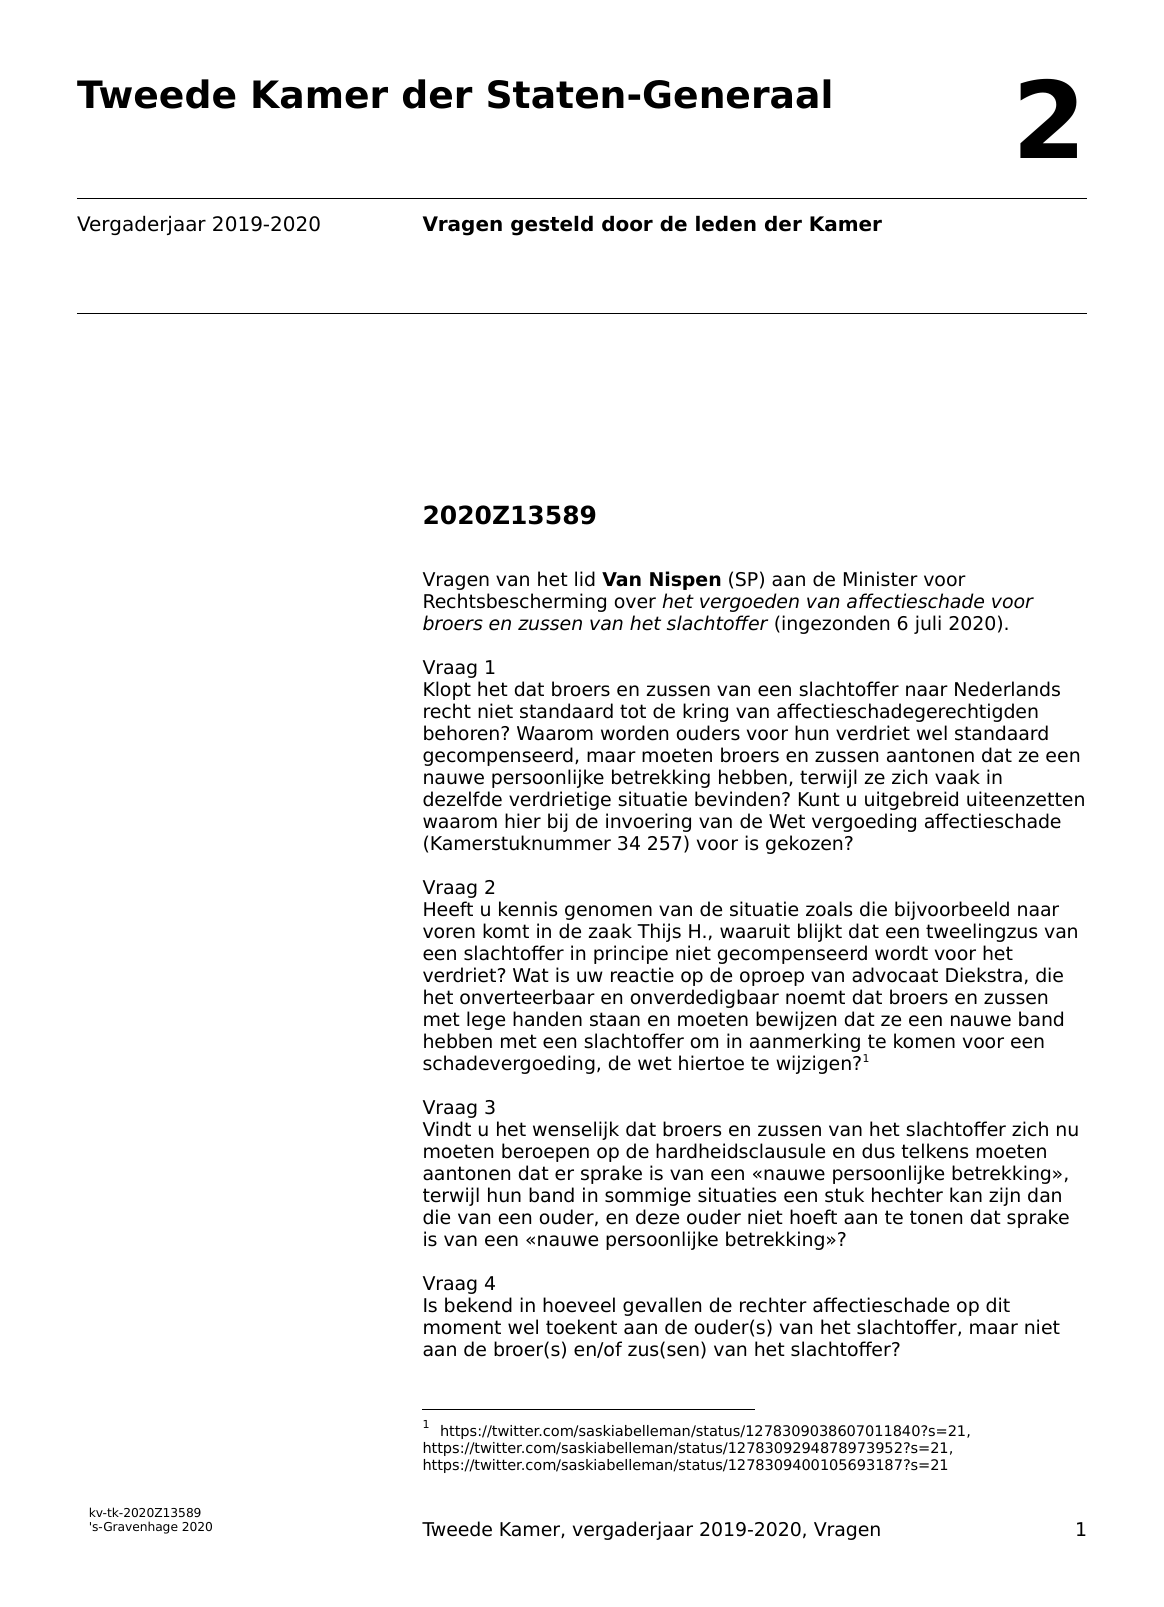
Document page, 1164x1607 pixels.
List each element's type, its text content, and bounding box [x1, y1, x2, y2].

text Heeft u kennis genomen van de situatie zoals die bijvoorbeeld naar voren komt in de zaak Thijs H., waaruit blijkt dat een tweelingzus van een slachtoffer in principe niet gecompenseerd wordt voor het verdriet? Wat is uw reactie op de oproep van advocaat Diekstra, die het onverteerbaar en onverdedigbaar noemt dat broers en zussen met lege handen staan en moeten bewijzen dat ze een nauwe band hebben met een slachtoffer om in aanmerking te komen voor een schadevergoeding, de wet hiertoe te wijzigen? [422, 899, 1087, 1075]
text Vraag 2 [422, 877, 1087, 899]
text Vragen van het lid Van Nispen (SP) aan de Minister voor Rechtsbescherming over het vergoeden van affectieschade voor broers en zussen van het slachtoffer (ingezonden 6 juli 2020). [422, 569, 1087, 635]
text https://twitter.com/saskiabelleman/status/1278309294878973952?s=21, [422, 1441, 1087, 1457]
text Vindt u het wenselijk dat broers en zussen van het slachtoffer zich nu moeten beroepen op de hardheidsclausule en dus telkens moeten aantonen dat er sprake is van een «nauwe persoonlijke betrekking», terwijl hun band in sommige situaties een stuk hechter kan zijn dan die van een ouder, en deze ouder niet hoeft aan te tonen dat sprake is van een «nauwe persoonlijke betrekking»? [422, 1119, 1087, 1251]
text 2020Z13589 [422, 501, 1087, 531]
text Vraag 1 [422, 657, 1087, 679]
text kv-tk-2020Z13589 [88, 1506, 323, 1520]
text 's-Gravenhage 2020 [88, 1520, 323, 1534]
text https://twitter.com/saskiabelleman/status/1278309400105693187?s=21 [422, 1457, 1087, 1474]
text Vraag 4 [422, 1273, 1087, 1295]
text https://twitter.com/saskiabelleman/status/1278309038607011840?s=21, [422, 1418, 1087, 1441]
table_cell Vragen gesteld door de leden der Kamer [422, 199, 1087, 313]
table_header 2 [886, 59, 1087, 198]
text Vraag 3 [422, 1097, 1087, 1119]
table_header Tweede Kamer der Staten-Generaal [77, 59, 886, 198]
text Is bekend in hoeveel gevallen de rechter affectieschade op dit moment wel toekent aan de ouder(s) van het slachtoffer, maar niet aan de broer(s) en/of zus(sen) van het slachtoffer? [422, 1295, 1087, 1361]
text Klopt het dat broers en zussen van een slachtoffer naar Nederlands recht niet standaard tot de kring van affectieschadegerechtigden behoren? Waarom worden ouders voor hun verdriet wel standaard gecompenseerd, maar moeten broers en zussen aantonen dat ze een nauwe persoonlijke betrekking hebben, terwijl ze zich vaak in dezelfde verdrietige situatie bevinden? Kunt u uitgebreid uiteenzetten waarom hier bij de invoering van de Wet vergoeding affectieschade (Kamerstuknummer 34 257) voor is gekozen? [422, 679, 1087, 855]
table_cell Vergaderjaar 2019-2020 [77, 199, 422, 313]
